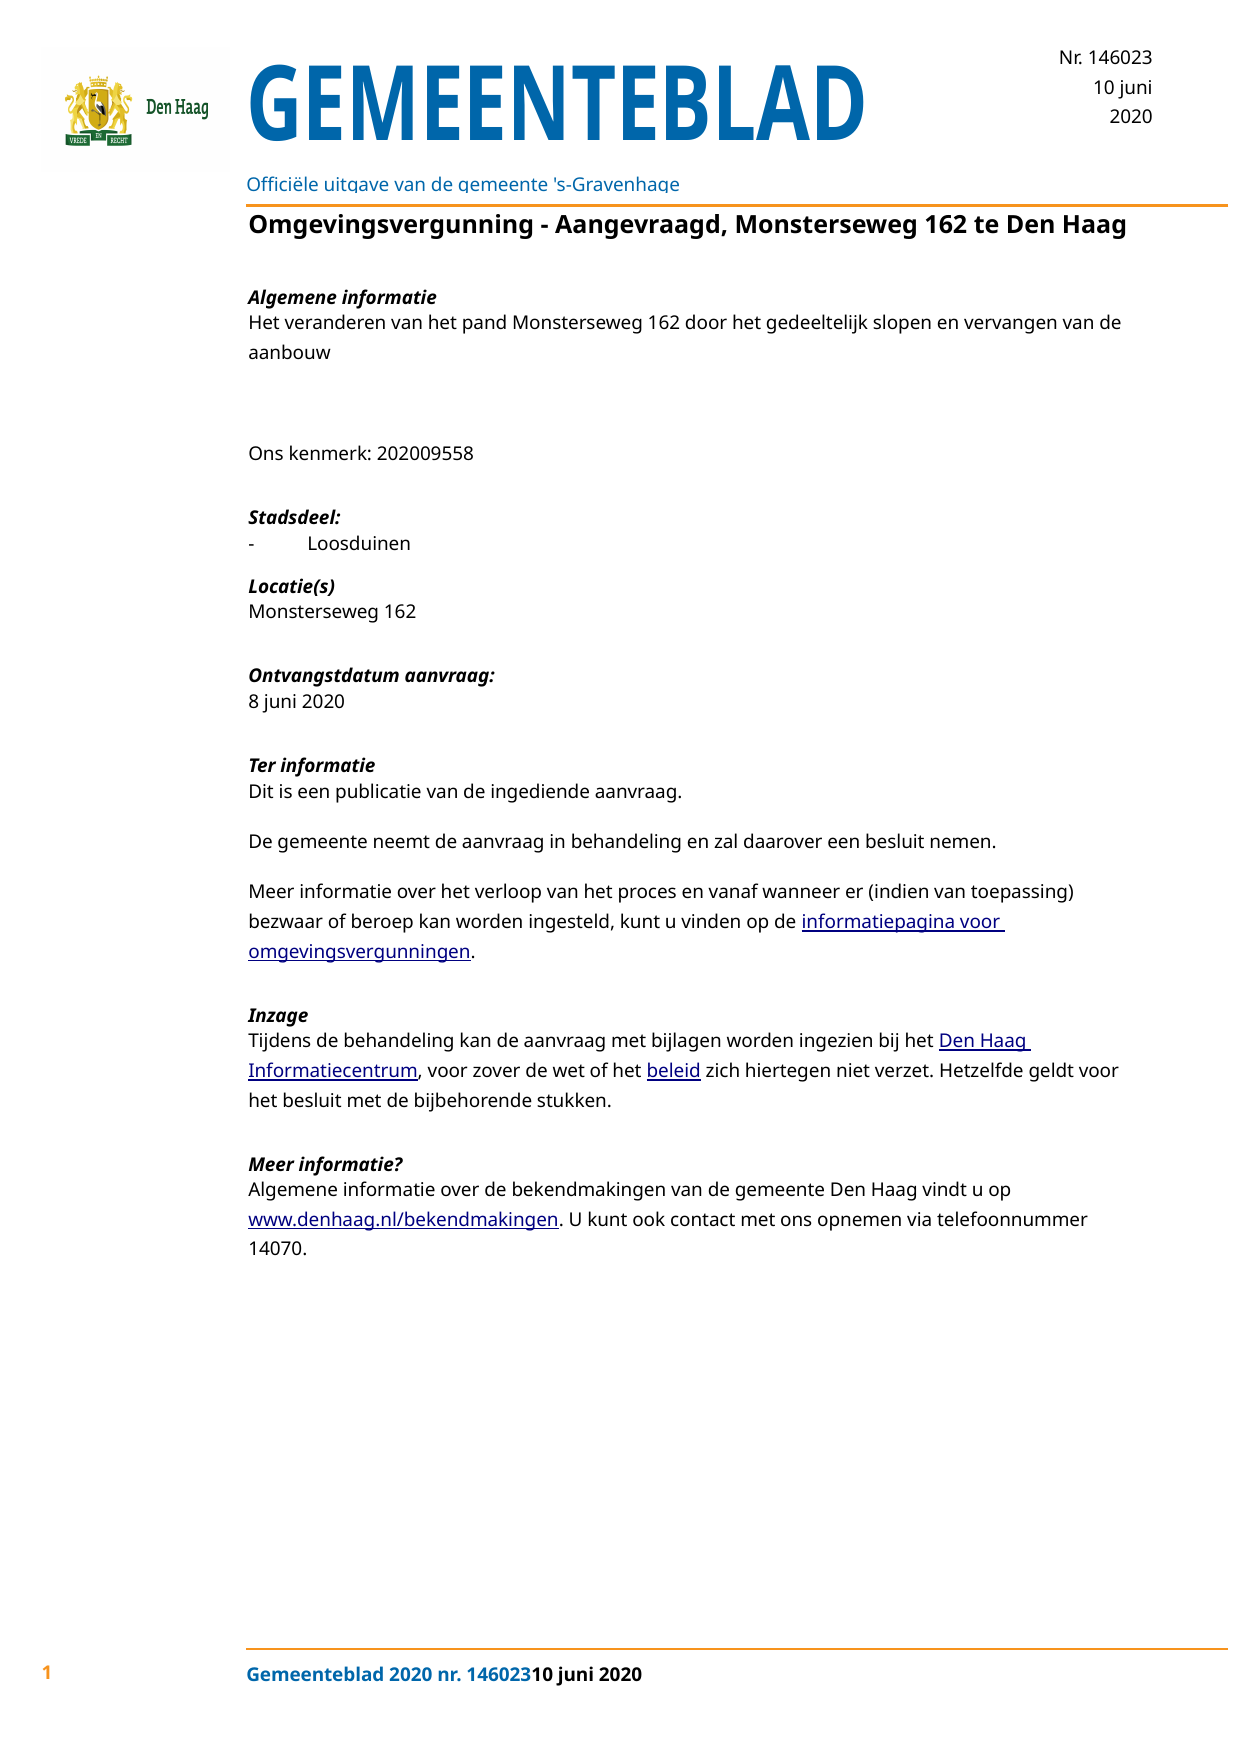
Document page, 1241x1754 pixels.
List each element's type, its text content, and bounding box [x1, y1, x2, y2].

text Het veranderen van het pand Monsterseweg 162 door het gedeeltelijk slopen en vervangen van de aanbouw [248, 309, 1152, 365]
text Meer informatie over het verloop van het proces en vanaf wanneer er (indien van toepassing) bezwaar of beroep kan worden ingesteld, kunt u vinden op de informatiepagina voor omgevingsvergunningen. [248, 879, 1152, 964]
text Dit is een publicatie van de ingediende aanvraag. [248, 778, 1152, 804]
text 8 juni 2020 [248, 688, 1152, 714]
text Inzage [248, 1002, 1152, 1028]
text Meer informatie? [248, 1151, 1152, 1176]
text Ons kenmerk: 202009558 [248, 440, 1152, 466]
text Ontvangstdatum aanvraag: [248, 662, 1152, 688]
text De gemeente neemt de aanvraag in behandeling en zal daarover een besluit nemen. [248, 828, 1152, 854]
text Algemene informatie [248, 284, 1152, 309]
text Stadsdeel: [248, 504, 1152, 530]
text Tijdens de behandeling kan de aanvraag met bijlagen worden ingezien bij het Den Haag Informatiecentrum, voor zover de wet of het beleid zich hiertegen niet verzet. Hetzelfde geldt voor het besluit met de bijbehorende stukken. [248, 1028, 1152, 1112]
text Algemene informatie over de bekendmakingen van de gemeente Den Haag vindt u op www.denhaag.nl/bekendmakingen. U kunt ook contact met ons opnemen via telefoonnummer 14070. [248, 1176, 1152, 1261]
picture [41, 47, 231, 172]
text Monsterseweg 162 [248, 598, 1152, 624]
text Locatie(s) [248, 573, 1152, 598]
text Ter informatie [248, 752, 1152, 778]
text Omgevingsvergunning - Aangevraagd, Monsterseweg 162 te Den Haag [248, 207, 1152, 241]
list Loosduinen [248, 530, 1152, 555]
